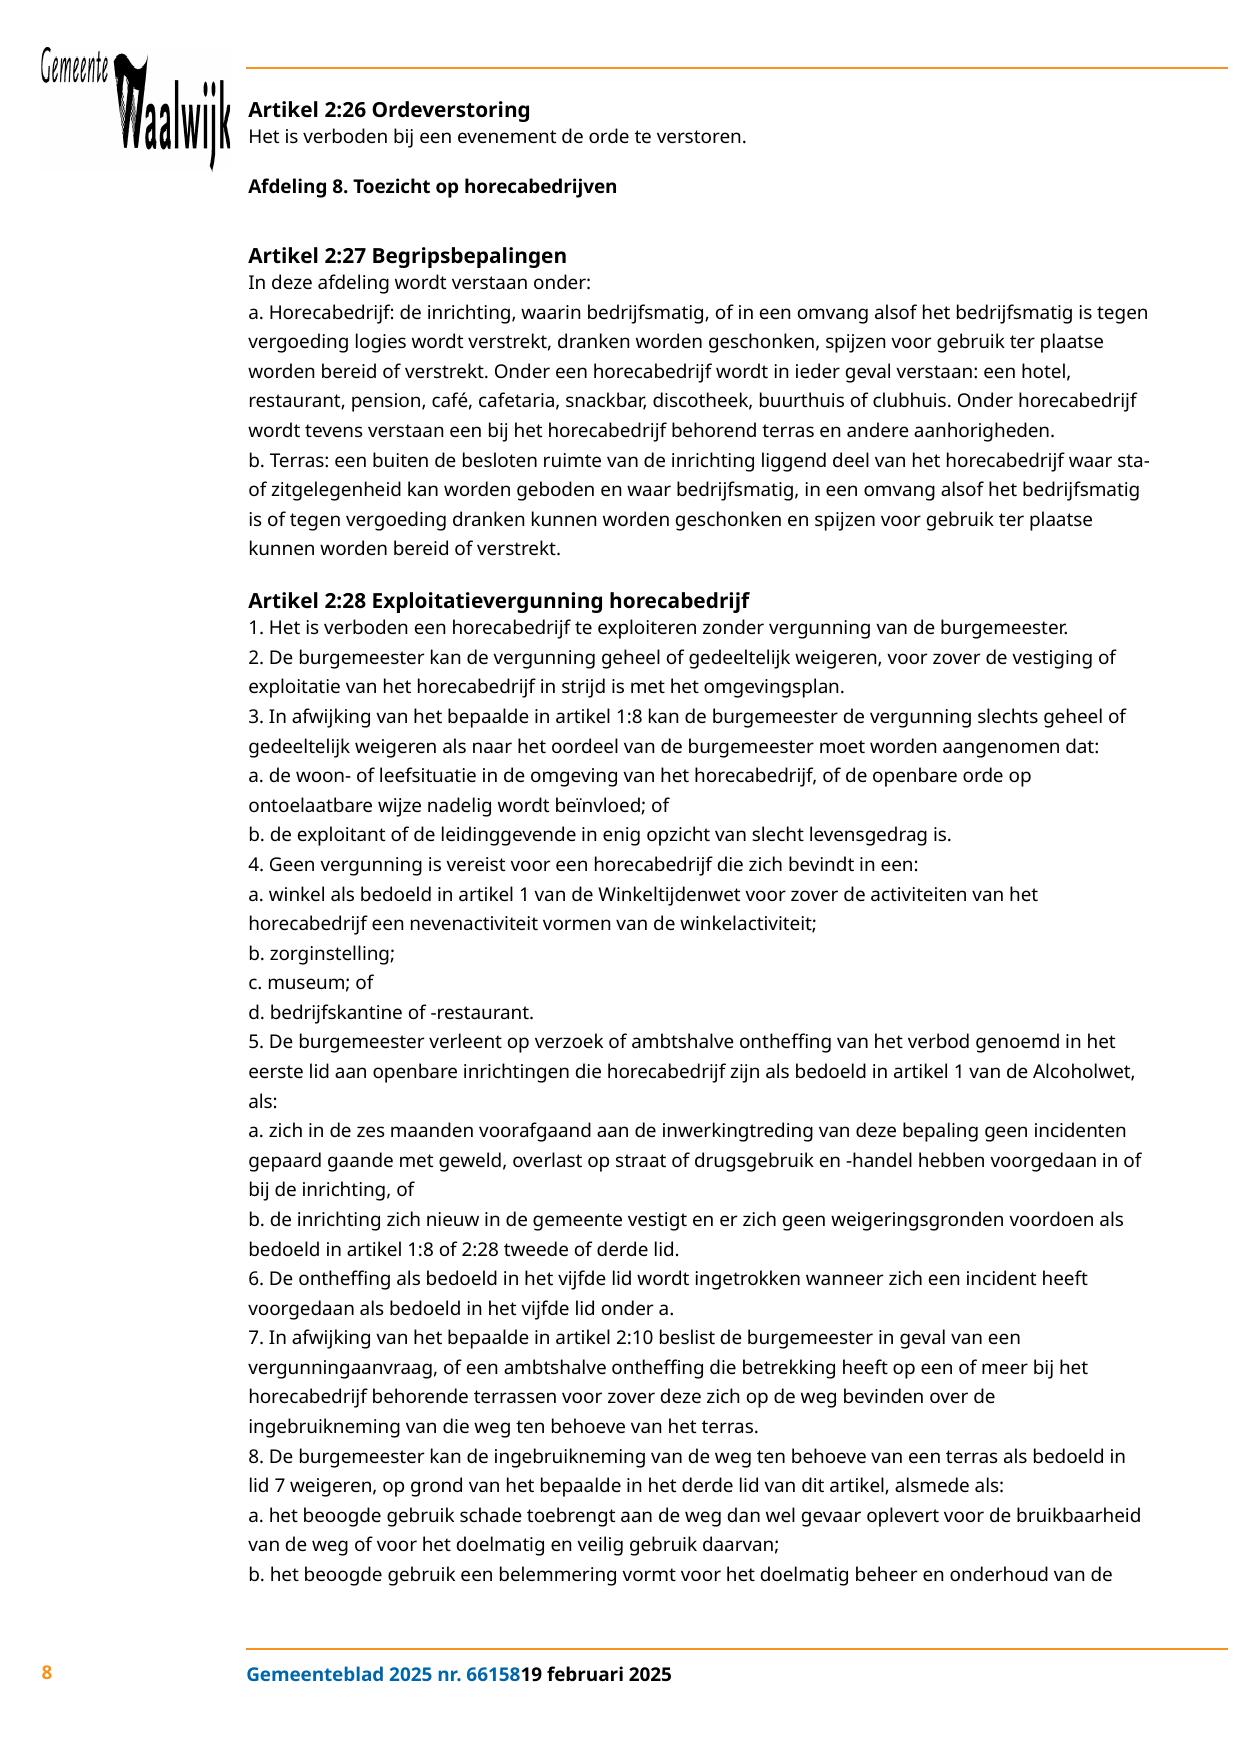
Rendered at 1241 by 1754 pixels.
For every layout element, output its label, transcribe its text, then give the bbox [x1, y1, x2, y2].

text Afdeling 8. Toezicht op horecabedrijven [248, 174, 1152, 199]
text Artikel 2:27 Begripsbepalingen [248, 241, 1152, 269]
text In deze afdeling wordt verstaan onder: [248, 269, 1152, 295]
text c. museum; of [248, 969, 1152, 995]
text b. de exploitant of de leidinggevende in enig opzicht van slecht levensgedrag is. [248, 822, 1152, 847]
text 3. In afwijking van het bepaalde in artikel 1:8 kan de burgemeester de vergunning slechts geheel of gedeeltelijk weigeren als naar het oordeel van de burgemeester moet worden aangenomen dat: [248, 703, 1152, 758]
text a. de woon- of leefsituatie in de omgeving van het horecabedrijf, of de openbare orde op ontoelaatbare wijze nadelig wordt beïnvloed; of [248, 762, 1152, 818]
picture [41, 47, 231, 172]
text d. bedrijfskantine of -restaurant. [248, 999, 1152, 1025]
text 6. De ontheffing als bedoeld in het vijfde lid wordt ingetrokken wanneer zich een incident heeft voorgedaan als bedoeld in het vijfde lid onder a. [248, 1265, 1152, 1321]
text b. het beoogde gebruik een belemmering vormt voor het doelmatig beheer en onderhoud van de [248, 1561, 1152, 1587]
text 7. In afwijking van het bepaalde in artikel 2:10 beslist de burgemeester in geval van een vergunningaanvraag, of een ambtshalve ontheffing die betrekking heeft op een of meer bij het horecabedrijf behorende terrassen voor zover deze zich op de weg bevinden over de ingebruikneming van die weg ten behoeve van het terras. [248, 1324, 1152, 1439]
text Het is verboden bij een evenement de orde te verstoren. [248, 123, 1152, 149]
text Artikel 2:26 Ordeverstoring [248, 95, 1152, 123]
text a. Horecabedrijf: de inrichting, waarin bedrijfsmatig, of in een omvang alsof het bedrijfsmatig is tegen vergoeding logies wordt verstrekt, dranken worden geschonken, spijzen voor gebruik ter plaatse worden bereid of verstrekt. Onder een horecabedrijf wordt in ieder geval verstaan: een hotel, restaurant, pension, café, cafetaria, snackbar, discotheek, buurthuis of clubhuis. Onder horecabedrijf wordt tevens verstaan een bij het horecabedrijf behorend terras en andere aanhorigheden. [248, 299, 1152, 443]
text a. zich in de zes maanden voorafgaand aan de inwerkingtreding van deze bepaling geen incidenten gepaard gaande met geweld, overlast op straat of drugsgebruik en -handel hebben voorgedaan in of bij de inrichting, of [248, 1117, 1152, 1202]
text b. Terras: een buiten de besloten ruimte van de inrichting liggend deel van het horecabedrijf waar sta- of zitgelegenheid kan worden geboden en waar bedrijfsmatig, in een omvang alsof het bedrijfsmatig is of tegen vergoeding dranken kunnen worden geschonken en spijzen voor gebruik ter plaatse kunnen worden bereid of verstrekt. [248, 447, 1152, 561]
text a. het beoogde gebruik schade toebrengt aan de weg dan wel gevaar oplevert voor de bruikbaarheid van de weg of voor het doelmatig en veilig gebruik daarvan; [248, 1502, 1152, 1557]
text b. de inrichting zich nieuw in de gemeente vestigt en er zich geen weigeringsgronden voordoen als bedoeld in artikel 1:8 of 2:28 tweede of derde lid. [248, 1206, 1152, 1261]
text 4. Geen vergunning is vereist voor een horecabedrijf die zich bevindt in een: [248, 851, 1152, 877]
text b. zorginstelling; [248, 940, 1152, 966]
text 8. De burgemeester kan de ingebruikneming van de weg ten behoeve van een terras als bedoeld in lid 7 weigeren, op grond van het bepaalde in het derde lid van dit artikel, alsmede als: [248, 1443, 1152, 1498]
text a. winkel als bedoeld in artikel 1 van de Winkeltijdenwet voor zover de activiteiten van het horecabedrijf een nevenactiviteit vormen van de winkelactiviteit; [248, 881, 1152, 936]
text 1. Het is verboden een horecabedrijf te exploiteren zonder vergunning van de burgemeester. [248, 614, 1152, 640]
text Artikel 2:28 Exploitatievergunning horecabedrijf [248, 586, 1152, 614]
text 5. De burgemeester verleent op verzoek of ambtshalve ontheffing van het verbod genoemd in het eerste lid aan openbare inrichtingen die horecabedrijf zijn als bedoeld in artikel 1 van de Alcoholwet, als: [248, 1029, 1152, 1113]
text 2. De burgemeester kan de vergunning geheel of gedeeltelijk weigeren, voor zover de vestiging of exploitatie van het horecabedrijf in strijd is met het omgevingsplan. [248, 644, 1152, 699]
